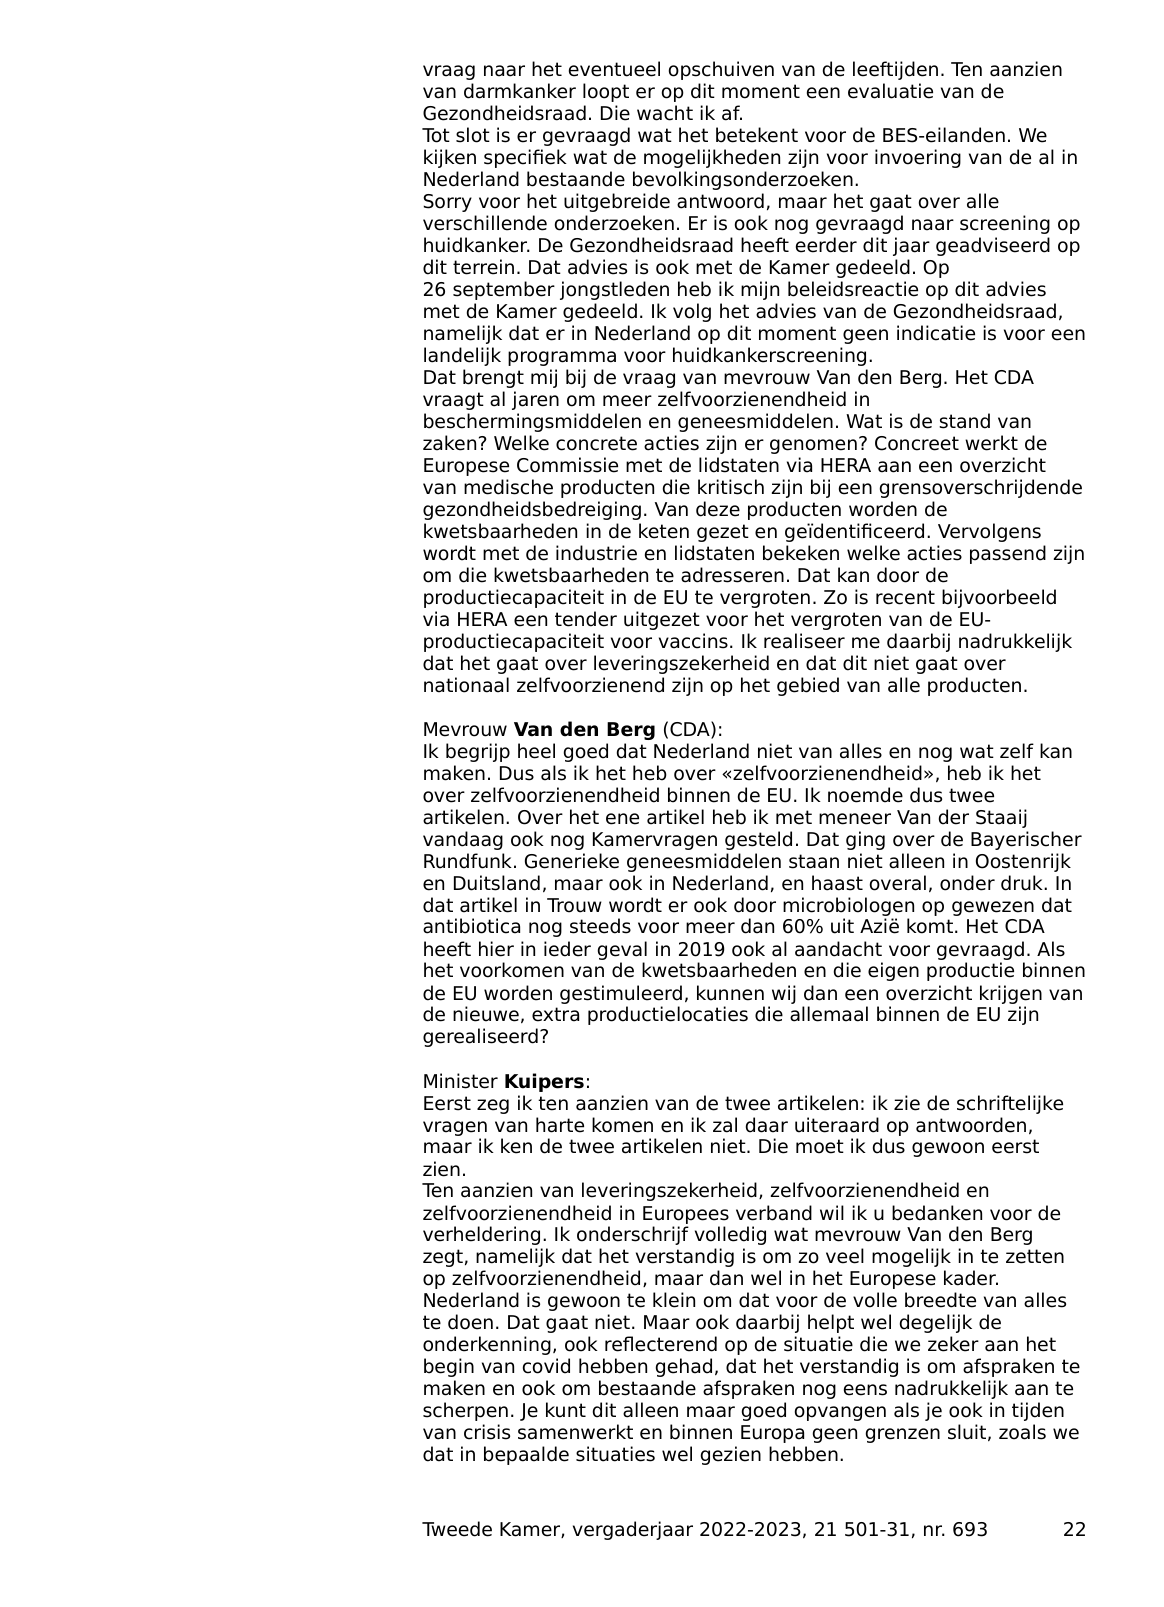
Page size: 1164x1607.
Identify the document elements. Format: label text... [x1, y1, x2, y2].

text Minister Kuipers: [422, 1071, 1087, 1092]
text Sorry voor het uitgebreide antwoord, maar het gaat over alle verschillende onderzoeken. Er is ook nog gevraagd naar screening op huidkanker. De Gezondheidsraad heeft eerder dit jaar geadviseerd op dit terrein. Dat advies is ook met de Kamer gedeeld. Op 26 september jongstleden heb ik mijn beleidsreactie op dit advies met de Kamer gedeeld. Ik volg het advies van de Gezondheidsraad, namelijk dat er in Nederland op dit moment geen indicatie is voor een landelijk programma voor huidkankerscreening. [422, 191, 1087, 367]
text Tot slot is er gevraagd wat het betekent voor de BES-eilanden. We kijken specifiek wat de mogelijkheden zijn voor invoering van de al in Nederland bestaande bevolkingsonderzoeken. [422, 125, 1087, 191]
text Ik begrijp heel goed dat Nederland niet van alles en nog wat zelf kan maken. Dus als ik het heb over «zelfvoorzienendheid», heb ik het over zelfvoorzienendheid binnen de EU. Ik noemde dus twee artikelen. Over het ene artikel heb ik met meneer Van der Staaij vandaag ook nog Kamervragen gesteld. Dat ging over de Bayerischer Rundfunk. Generieke geneesmiddelen staan niet alleen in Oostenrijk en Duitsland, maar ook in Nederland, en haast overal, onder druk. In dat artikel in Trouw wordt er ook door microbiologen op gewezen dat antibiotica nog steeds voor meer dan 60% uit Azië komt. Het CDA heeft hier in ieder geval in 2019 ook al aandacht voor gevraagd. Als het voorkomen van de kwetsbaarheden en die eigen productie binnen de EU worden gestimuleerd, kunnen wij dan een overzicht krijgen van de nieuwe, extra productielocaties die allemaal binnen de EU zijn gerealiseerd? [422, 741, 1087, 1048]
text Mevrouw Van den Berg (CDA): [422, 719, 1087, 741]
text Dat brengt mij bij de vraag van mevrouw Van den Berg. Het CDA vraagt al jaren om meer zelfvoorzienendheid in beschermingsmiddelen en geneesmiddelen. Wat is de stand van zaken? Welke concrete acties zijn er genomen? Concreet werkt de Europese Commissie met de lidstaten via HERA aan een overzicht van medische producten die kritisch zijn bij een grensoverschrijdende gezondheidsbedreiging. Van deze producten worden de kwetsbaarheden in de keten gezet en geïdentificeerd. Vervolgens wordt met de industrie en lidstaten bekeken welke acties passend zijn om die kwetsbaarheden te adresseren. Dat kan door de productiecapaciteit in de EU te vergroten. Zo is recent bijvoorbeeld via HERA een tender uitgezet voor het vergroten van de EU-productiecapaciteit voor vaccins. Ik realiseer me daarbij nadrukkelijk dat het gaat over leveringszekerheid en dat dit niet gaat over nationaal zelfvoorzienend zijn op het gebied van alle producten. [422, 367, 1087, 696]
text Ten aanzien van leveringszekerheid, zelfvoorzienendheid en zelfvoorzienendheid in Europees verband wil ik u bedanken voor de verheldering. Ik onderschrijf volledig wat mevrouw Van den Berg zegt, namelijk dat het verstandig is om zo veel mogelijk in te zetten op zelfvoorzienendheid, maar dan wel in het Europese kader. Nederland is gewoon te klein om dat voor de volle breedte van alles te doen. Dat gaat niet. Maar ook daarbij helpt wel degelijk de onderkenning, ook reflecterend op de situatie die we zeker aan het begin van covid hebben gehad, dat het verstandig is om afspraken te maken en ook om bestaande afspraken nog eens nadrukkelijk aan te scherpen. Je kunt dit alleen maar goed opvangen als je ook in tijden van crisis samenwerkt en binnen Europa geen grenzen sluit, zoals we dat in bepaalde situaties wel gezien hebben. [422, 1180, 1087, 1466]
text Eerst zeg ik ten aanzien van de twee artikelen: ik zie de schriftelijke vragen van harte komen en ik zal daar uiteraard op antwoorden, maar ik ken de twee artikelen niet. Die moet ik dus gewoon eerst zien. [422, 1092, 1087, 1180]
text vraag naar het eventueel opschuiven van de leeftijden. Ten aanzien van darmkanker loopt er op dit moment een evaluatie van de Gezondheidsraad. Die wacht ik af. [422, 59, 1087, 125]
